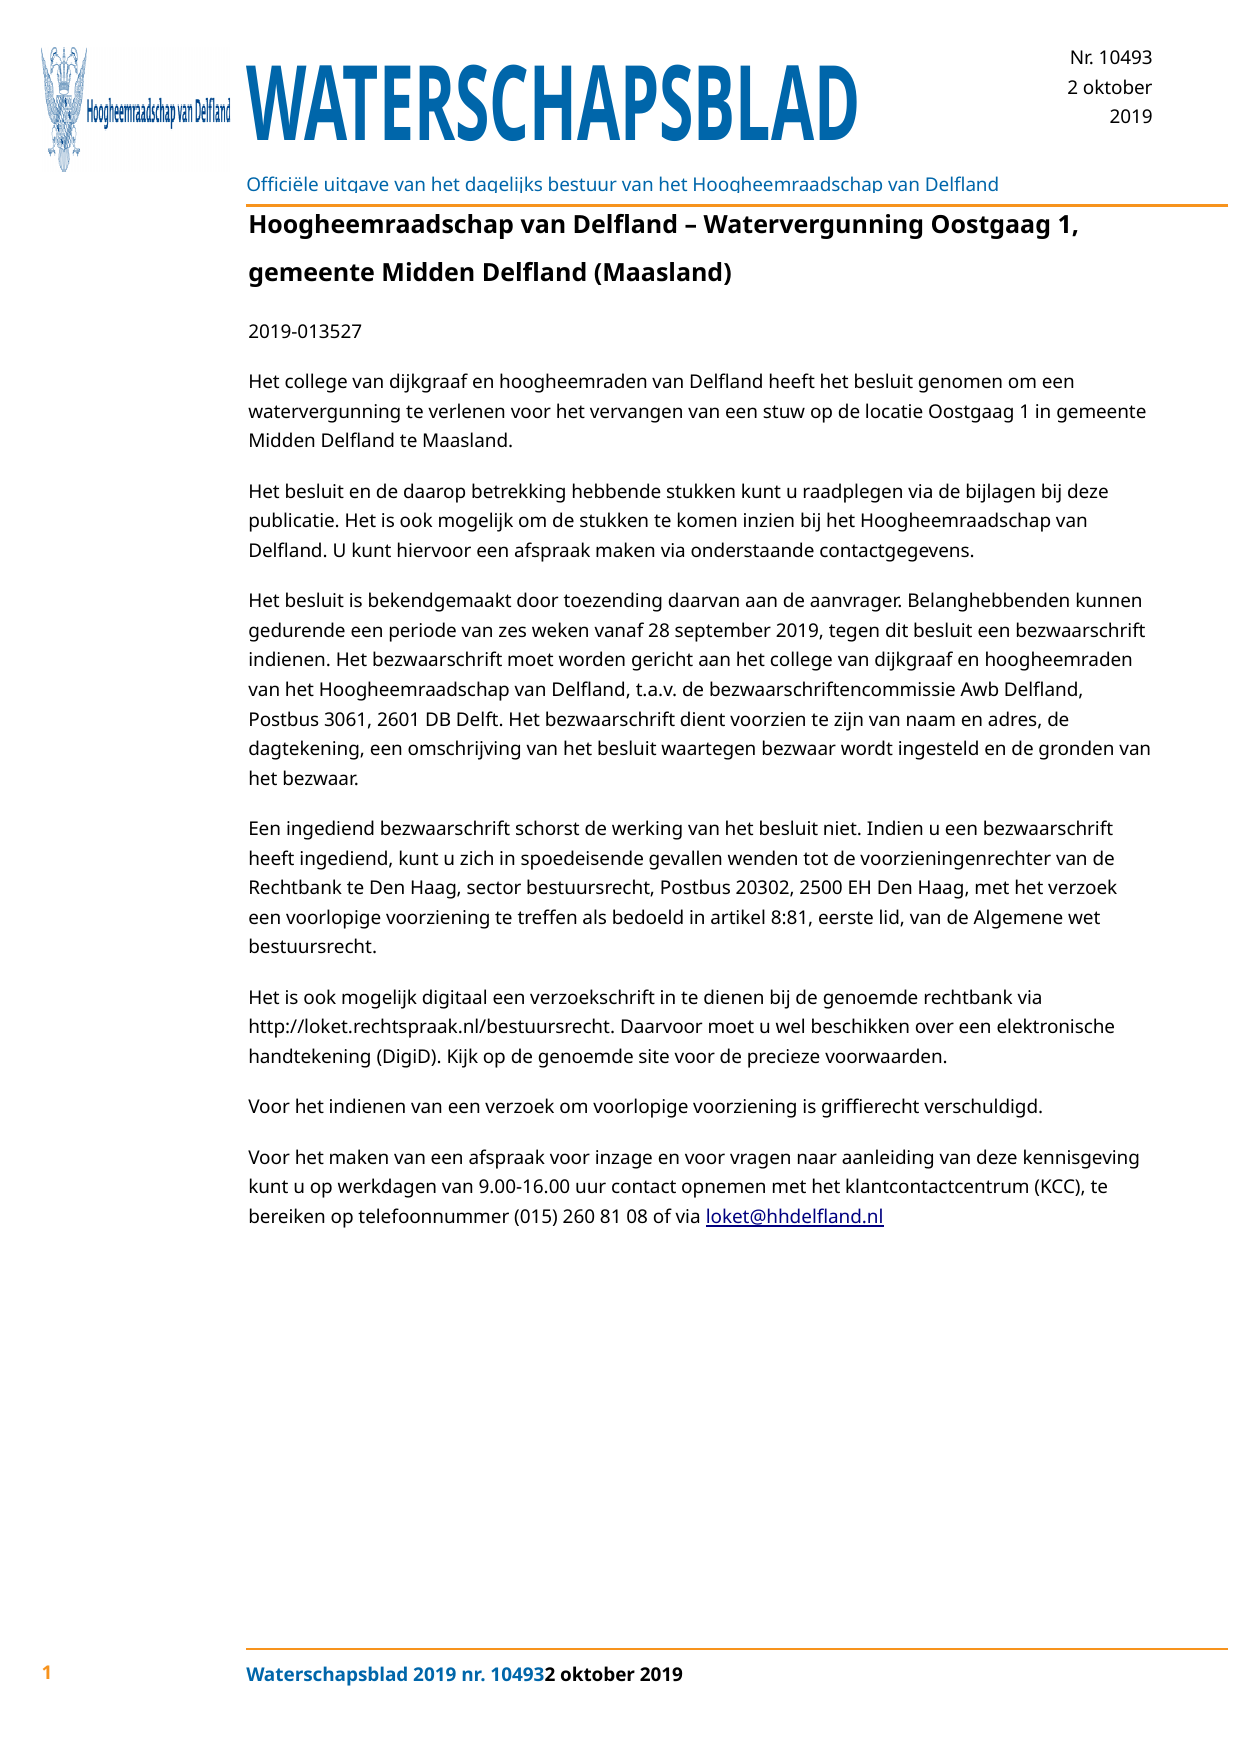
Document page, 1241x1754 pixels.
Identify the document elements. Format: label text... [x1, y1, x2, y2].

text Het college van dijkgraaf en hoogheemraden van Delfland heeft het besluit genomen om een watervergunning te verlenen voor het vervangen van een stuw op de locatie Oostgaag 1 in gemeente Midden Delfland te Maasland. [248, 368, 1152, 453]
text Het is ook mogelijk digitaal een verzoekschrift in te dienen bij de genoemde rechtbank via http://loket.rechtspraak.nl/bestuursrecht. Daarvoor moet u wel beschikken over een elektronische handtekening (DigiD). Kijk op de genoemde site voor de precieze voorwaarden. [248, 984, 1152, 1069]
text Het besluit is bekendgemaakt door toezending daarvan aan de aanvrager. Belanghebbenden kunnen gedurende een periode van zes weken vanaf 28 september 2019, tegen dit besluit een bezwaarschrift indienen. Het bezwaarschrift moet worden gericht aan het college van dijkgraaf en hoogheemraden van het Hoogheemraadschap van Delfland, t.a.v. de bezwaarschriftencommissie Awb Delfland, Postbus 3061, 2601 DB Delft. Het bezwaarschrift dient voorzien te zijn van naam en adres, de dagtekening, een omschrijving van het besluit waartegen bezwaar wordt ingesteld en de gronden van het bezwaar. [248, 587, 1152, 791]
text Voor het maken van een afspraak voor inzage en voor vragen naar aanleiding van deze kennisgeving kunt u op werkdagen van 9.00-16.00 uur contact opnemen met het klantcontactcentrum (KCC), te bereiken op telefoonnummer (015) 260 81 08 of via loket@hhdelfland.nl [248, 1144, 1152, 1229]
text Een ingediend bezwaarschrift schorst de werking van het besluit niet. Indien u een bezwaarschrift heeft ingediend, kunt u zich in spoedeisende gevallen wenden tot de voorzieningenrechter van de Rechtbank te Den Haag, sector bestuursrecht, Postbus 20302, 2500 EH Den Haag, met het verzoek een voorlopige voorziening te treffen als bedoeld in artikel 8:81, eerste lid, van de Algemene wet bestuursrecht. [248, 815, 1152, 959]
text Het besluit en de daarop betrekking hebbende stukken kunt u raadplegen via de bijlagen bij deze publicatie. Het is ook mogelijk om de stukken te komen inzien bij het Hoogheemraadschap van Delfland. U kunt hiervoor een afspraak maken via onderstaande contactgegevens. [248, 478, 1152, 563]
picture [41, 47, 231, 172]
text Voor het indienen van een verzoek om voorlopige voorziening is griffierecht verschuldigd. [248, 1094, 1152, 1119]
text 2019-013527 [248, 318, 1152, 344]
text Hoogheemraadschap van Delfland – Watervergunning Oostgaag 1, gemeente Midden Delfland (Maasland) [248, 207, 1152, 288]
